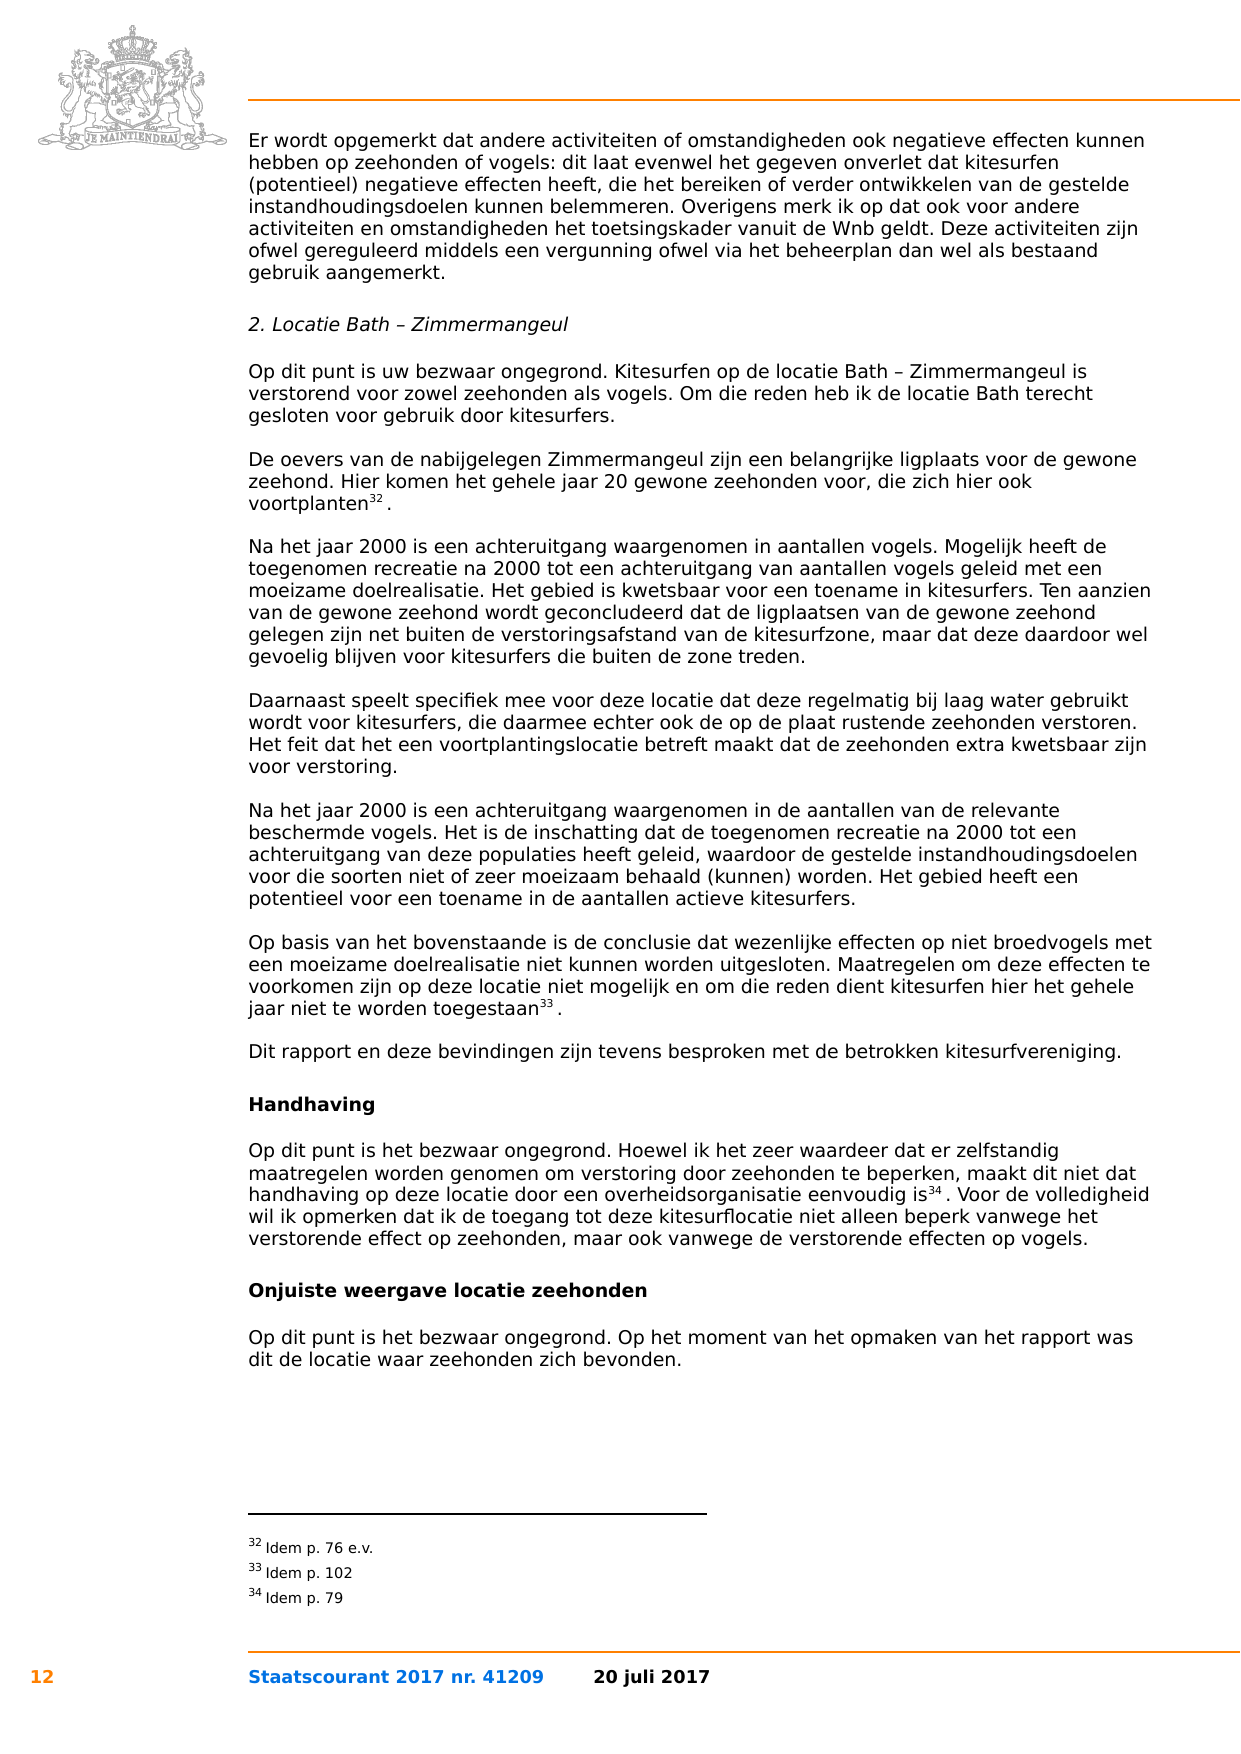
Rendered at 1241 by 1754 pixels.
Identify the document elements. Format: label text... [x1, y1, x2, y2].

text Na het jaar 2000 is een achteruitgang waargenomen in de aantallen van de relevante beschermde vogels. Het is de inschatting dat de toegenomen recreatie na 2000 tot een achteruitgang van deze populaties heeft geleid, waardoor de gestelde instandhoudingsdoelen voor die soorten niet of zeer moeizaam behaald (kunnen) worden. Het gebied heeft een potentieel voor een toename in de aantallen actieve kitesurfers. [248, 800, 1163, 910]
text Er wordt opgemerkt dat andere activiteiten of omstandigheden ook negatieve effecten kunnen hebben op zeehonden of vogels: dit laat evenwel het gegeven onverlet dat kitesurfen (potentieel) negatieve effecten heeft, die het bereiken of verder ontwikkelen van de gestelde instandhoudingsdoelen kunnen belemmeren. Overigens merk ik op dat ook voor andere activiteiten en omstandigheden het toetsingskader vanuit de Wnb geldt. Deze activiteiten zijn ofwel gereguleerd middels een vergunning ofwel via het beheerplan dan wel als bestaand gebruik aangemerkt. [248, 130, 1163, 284]
text Idem p. 76 e.v. [248, 1536, 1163, 1558]
text Op dit punt is het bezwaar ongegrond. Hoewel ik het zeer waardeer dat er zelfstandig maatregelen worden genomen om verstoring door zeehonden te beperken, maakt dit niet dat handhaving op deze locatie door een overheidsorganisatie eenvoudig is. Voor de volledigheid wil ik opmerken dat ik de toegang tot deze kitesurflocatie niet alleen beperk vanwege het verstorende effect op zeehonden, maar ook vanwege de verstorende effecten op vogels. [248, 1140, 1163, 1250]
picture [38, 25, 227, 150]
text De oevers van de nabijgelegen Zimmermangeul zijn een belangrijke ligplaats voor de gewone zeehond. Hier komen het gehele jaar 20 gewone zeehonden voor, die zich hier ook voortplanten. [248, 448, 1163, 514]
text Idem p. 79 [248, 1586, 1163, 1608]
text Op dit punt is het bezwaar ongegrond. Op het moment van het opmaken van het rapport was dit de locatie waar zeehonden zich bevonden. [248, 1327, 1163, 1371]
text Idem p. 102 [248, 1561, 1163, 1583]
text Na het jaar 2000 is een achteruitgang waargenomen in aantallen vogels. Mogelijk heeft de toegenomen recreatie na 2000 tot een achteruitgang van aantallen vogels geleid met een moeizame doelrealisatie. Het gebied is kwetsbaar voor een toename in kitesurfers. Ten aanzien van de gewone zeehond wordt geconcludeerd dat de ligplaatsen van de gewone zeehond gelegen zijn net buiten de verstoringsafstand van de kitesurfzone, maar dat deze daardoor wel gevoelig blijven voor kitesurfers die buiten de zone treden. [248, 536, 1163, 668]
subtitle Onjuiste weergave locatie zeehonden [248, 1280, 1163, 1302]
subtitle 2. Locatie Bath – Zimmermangeul [248, 314, 1163, 336]
subtitle Handhaving [248, 1093, 1163, 1115]
text Op dit punt is uw bezwaar ongegrond. Kitesurfen op de locatie Bath – Zimmermangeul is verstorend voor zowel zeehonden als vogels. Om die reden heb ik de locatie Bath terecht gesloten voor gebruik door kitesurfers. [248, 361, 1163, 427]
text Dit rapport en deze bevindingen zijn tevens besproken met de betrokken kitesurfvereniging. [248, 1041, 1163, 1063]
text Daarnaast speelt specifiek mee voor deze locatie dat deze regelmatig bij laag water gebruikt wordt voor kitesurfers, die daarmee echter ook de op de plaat rustende zeehonden verstoren. Het feit dat het een voortplantingslocatie betreft maakt dat de zeehonden extra kwetsbaar zijn voor verstoring. [248, 690, 1163, 778]
text Op basis van het bovenstaande is de conclusie dat wezenlijke effecten op niet broedvogels met een moeizame doelrealisatie niet kunnen worden uitgesloten. Maatregelen om deze effecten te voorkomen zijn op deze locatie niet mogelijk en om die reden dient kitesurfen hier het gehele jaar niet te worden toegestaan. [248, 932, 1163, 1019]
